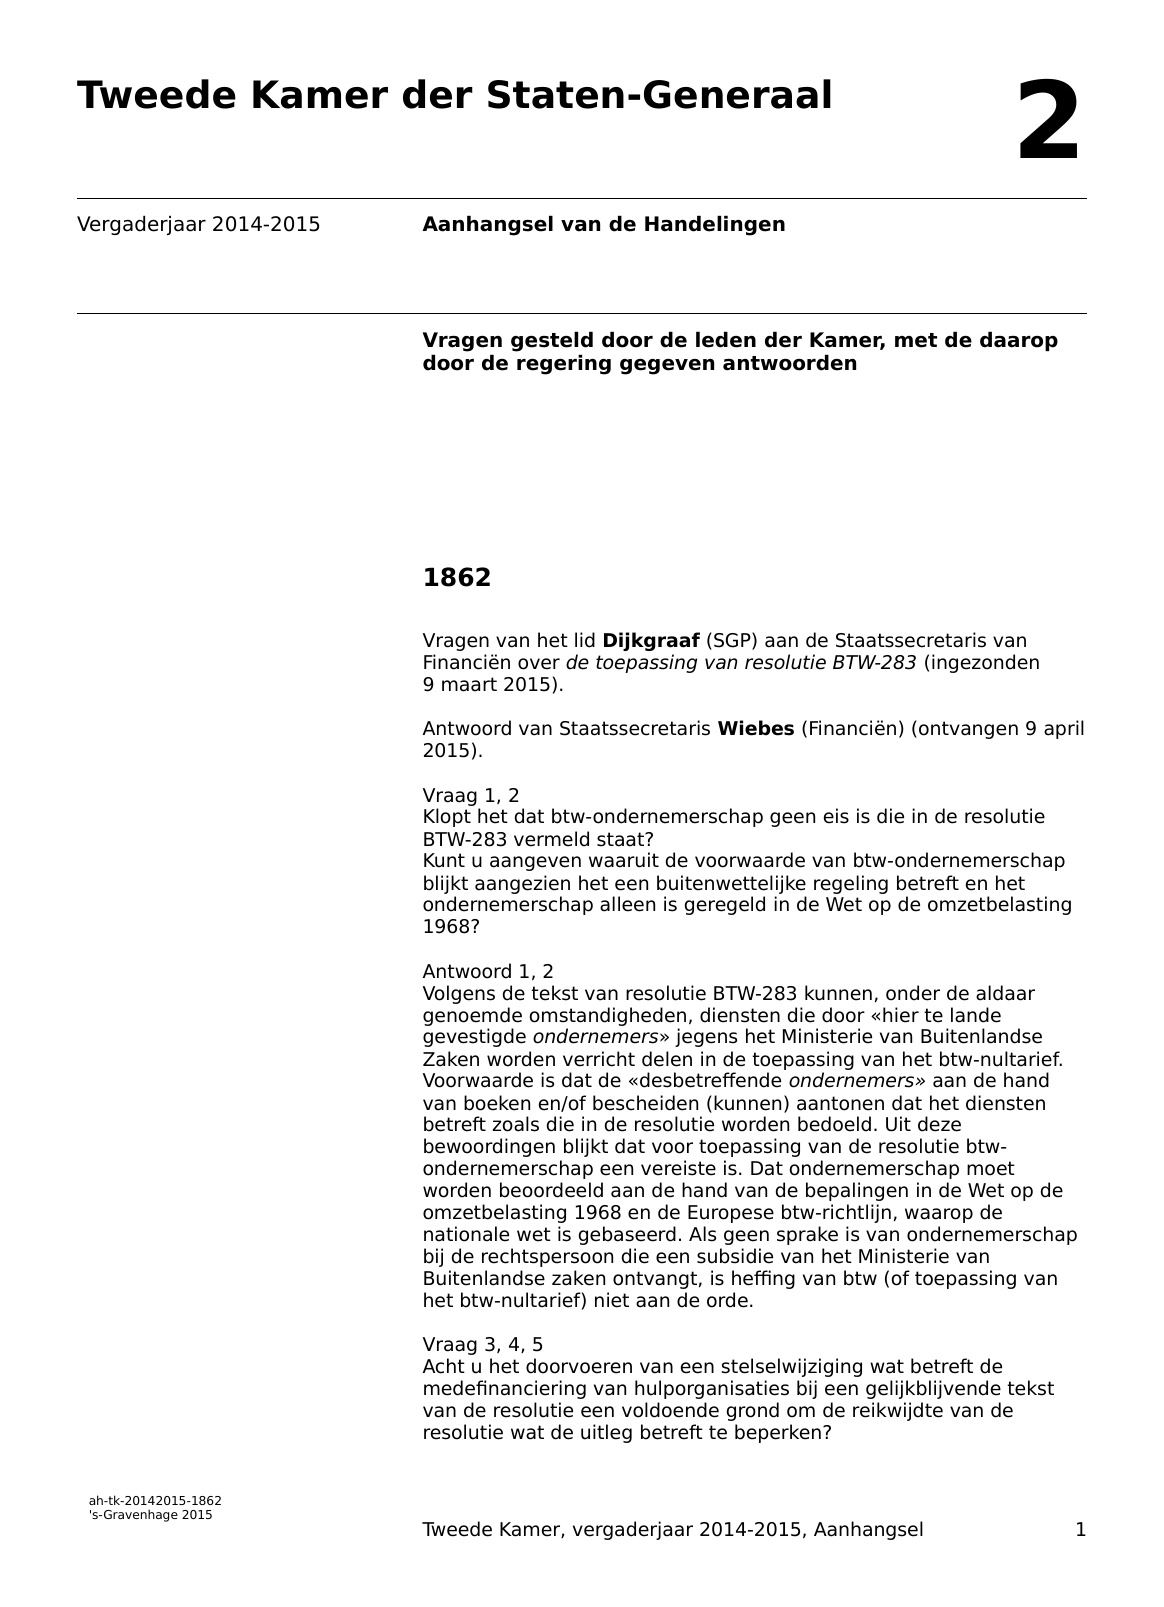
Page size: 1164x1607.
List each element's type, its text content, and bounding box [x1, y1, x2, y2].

table_cell [77, 314, 422, 375]
text Vraag 3, 4, 5 [422, 1334, 1087, 1356]
text Klopt het dat btw-ondernemerschap geen eis is die in de resolutie BTW-283 vermeld staat? [422, 806, 1087, 850]
text Antwoord van Staatssecretaris Wiebes (Financiën) (ontvangen 9 april 2015). [422, 718, 1087, 762]
text ah-tk-20142015-1862 [88, 1494, 323, 1508]
text Vragen van het lid Dijkgraaf (SGP) aan de Staatssecretaris van Financiën over de toepassing van resolutie BTW-283 (ingezonden 9 maart 2015). [422, 630, 1087, 696]
table_cell Vergaderjaar 2014-2015 [77, 199, 422, 313]
table_header Tweede Kamer der Staten-Generaal [77, 59, 886, 198]
text Vraag 1, 2 [422, 784, 1087, 806]
text Volgens de tekst van resolutie BTW-283 kunnen, onder de aldaar genoemde omstandigheden, diensten die door «hier te lande gevestigde ondernemers» jegens het Ministerie van Buitenlandse Zaken worden verricht delen in de toepassing van het btw-nultarief. Voorwaarde is dat de «desbetreffende ondernemers» aan de hand van boeken en/of bescheiden (kunnen) aantonen dat het diensten betreft zoals die in de resolutie worden bedoeld. Uit deze bewoordingen blijkt dat voor toepassing van de resolutie btw-ondernemerschap een vereiste is. Dat ondernemerschap moet worden beoordeeld aan de hand van de bepalingen in de Wet op de omzetbelasting 1968 en de Europese btw-richtlijn, waarop de nationale wet is gebaseerd. Als geen sprake is van ondernemerschap bij de rechtspersoon die een subsidie van het Ministerie van Buitenlandse zaken ontvangt, is heffing van btw (of toepassing van het btw-nultarief) niet aan de orde. [422, 982, 1087, 1312]
text Antwoord 1, 2 [422, 961, 1087, 982]
text Acht u het doorvoeren van een stelselwijziging wat betreft de medefinanciering van hulporganisaties bij een gelijkblijvende tekst van de resolutie een voldoende grond om de reikwijdte van de resolutie wat de uitleg betreft te beperken? [422, 1356, 1087, 1444]
table_cell Vragen gesteld door de leden der Kamer, met de daarop door de regering gegeven antwoorden [422, 314, 1087, 375]
text 's-Gravenhage 2015 [88, 1508, 323, 1522]
text 1862 [422, 563, 1087, 592]
table_header 2 [886, 59, 1087, 198]
text Kunt u aangeven waaruit de voorwaarde van btw-ondernemerschap blijkt aangezien het een buitenwettelijke regeling betreft en het ondernemerschap alleen is geregeld in de Wet op de omzetbelasting 1968? [422, 850, 1087, 938]
table_cell Aanhangsel van de Handelingen [422, 199, 1087, 313]
